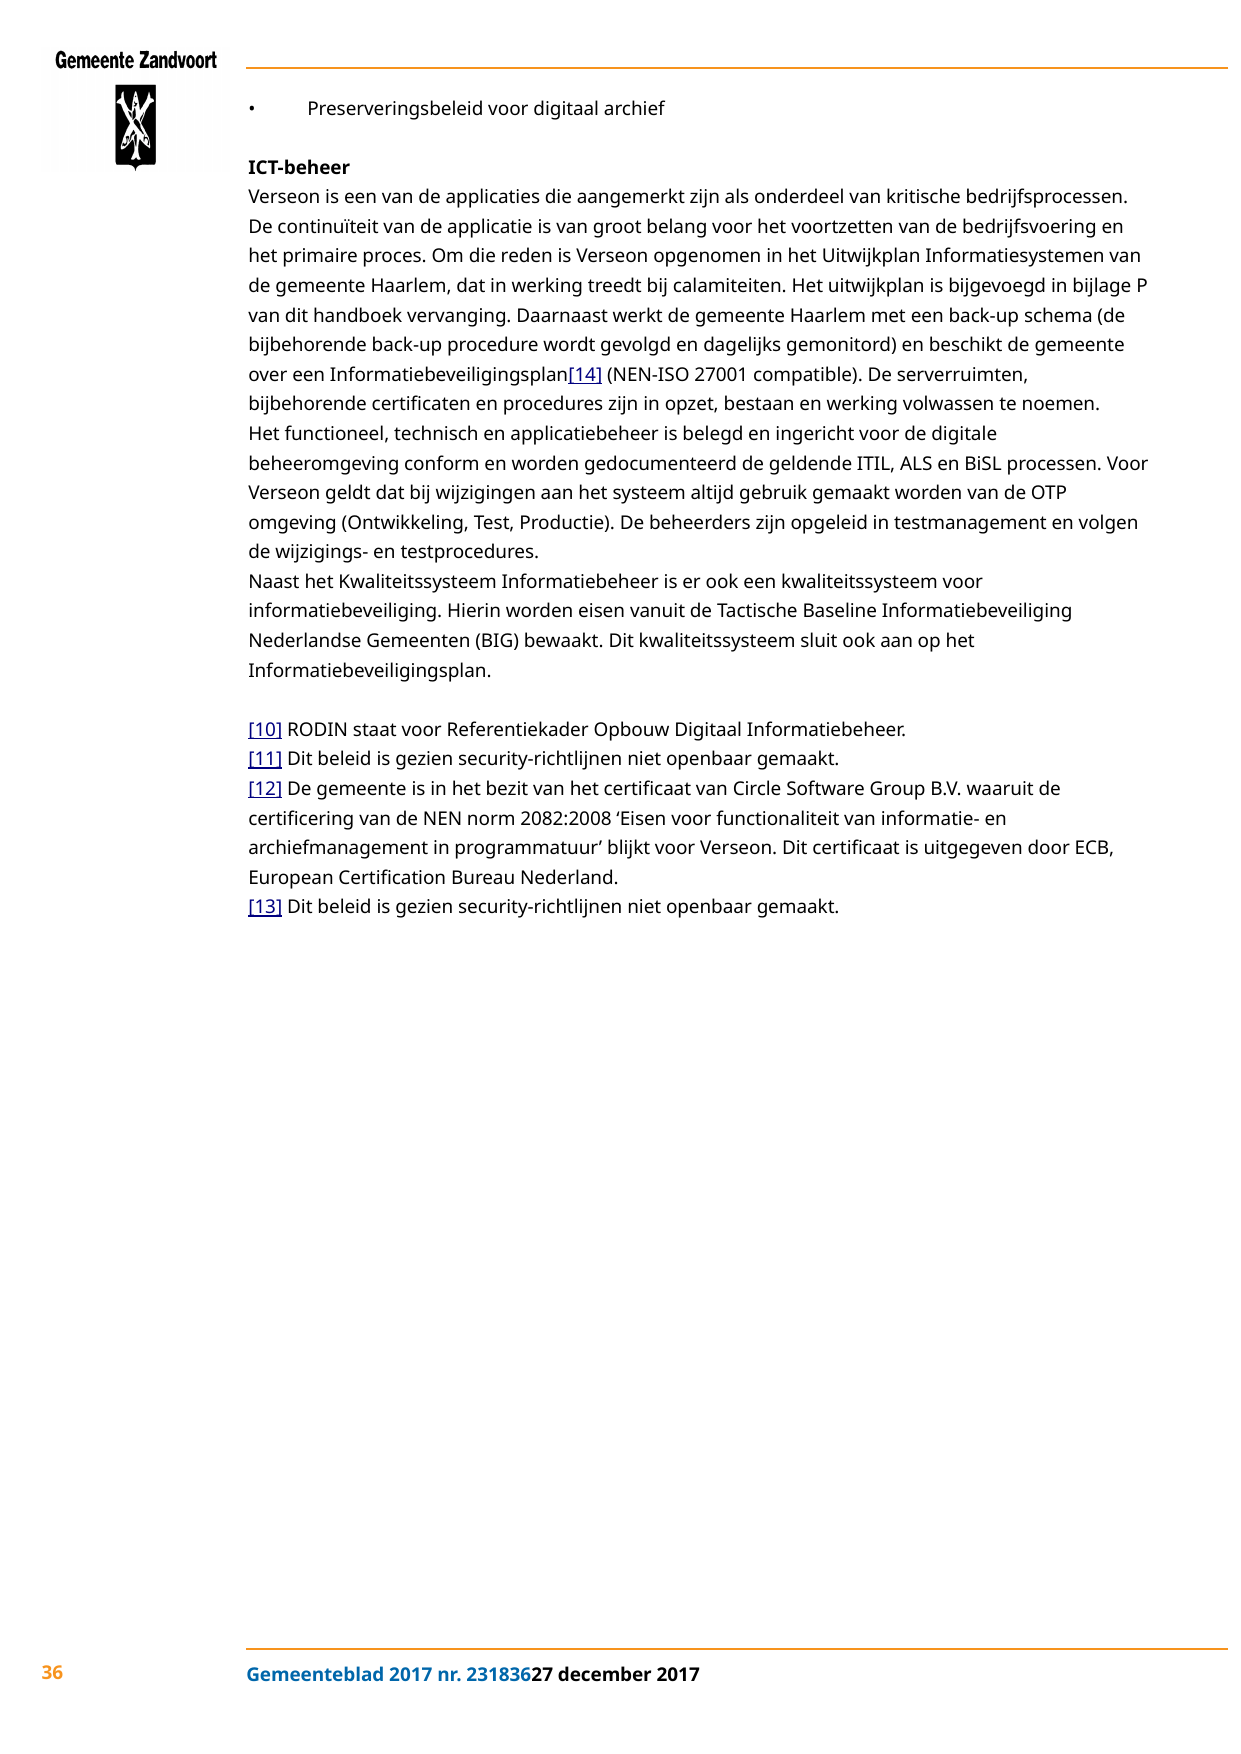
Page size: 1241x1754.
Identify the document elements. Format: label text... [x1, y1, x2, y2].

list Preserveringsbeleid voor digitaal archief [248, 95, 1152, 121]
text [10] RODIN staat voor Referentiekader Opbouw Digitaal Informatiebeheer. [248, 716, 1152, 742]
text [12] De gemeente is in het bezit van het certificaat van Circle Software Group B.V. waaruit de certificering van de NEN norm 2082:2008 ‘Eisen voor functionaliteit van informatie- en archiefmanagement in programmatuur’ blijkt voor Verseon. Dit certificaat is uitgegeven door ECB, European Certification Bureau Nederland. [248, 775, 1152, 890]
text [13] Dit beleid is gezien security-richtlijnen niet openbaar gemaakt. [248, 893, 1152, 919]
text Verseon is een van de applicaties die aangemerkt zijn als onderdeel van kritische bedrijfsprocessen. De continuïteit van de applicatie is van groot belang voor het voortzetten van de bedrijfsvoering en het primaire proces. Om die reden is Verseon opgenomen in het Uitwijkplan Informatiesystemen van de gemeente Haarlem, dat in werking treedt bij calamiteiten. Het uitwijkplan is bijgevoegd in bijlage P van dit handboek vervanging. Daarnaast werkt de gemeente Haarlem met een back-up schema (de bijbehorende back-up procedure wordt gevolgd en dagelijks gemonitord) en beschikt de gemeente over een Informatiebeveiligingsplan[14] (NEN-ISO 27001 compatible). De serverruimten, bijbehorende certificaten en procedures zijn in opzet, bestaan en werking volwassen te noemen. [248, 183, 1152, 416]
text [11] Dit beleid is gezien security-richtlijnen niet openbaar gemaakt. [248, 746, 1152, 771]
picture [41, 47, 231, 172]
text Het functioneel, technisch en applicatiebeheer is belegd en ingericht voor de digitale beheeromgeving conform en worden gedocumenteerd de geldende ITIL, ALS en BiSL processen. Voor Verseon geldt dat bij wijzigingen aan het systeem altijd gebruik gemaakt worden van de OTP omgeving (Ontwikkeling, Test, Productie). De beheerders zijn opgeleid in testmanagement en volgen de wijzigings- en testprocedures. [248, 420, 1152, 564]
text Naast het Kwaliteitssysteem Informatiebeheer is er ook een kwaliteitssysteem voor informatiebeveiliging. Hierin worden eisen vanuit de Tactische Baseline Informatiebeveiliging Nederlandse Gemeenten (BIG) bewaakt. Dit kwaliteitssysteem sluit ook aan op het Informatiebeveiligingsplan. [248, 568, 1152, 683]
text ICT-beheer [248, 154, 1152, 180]
